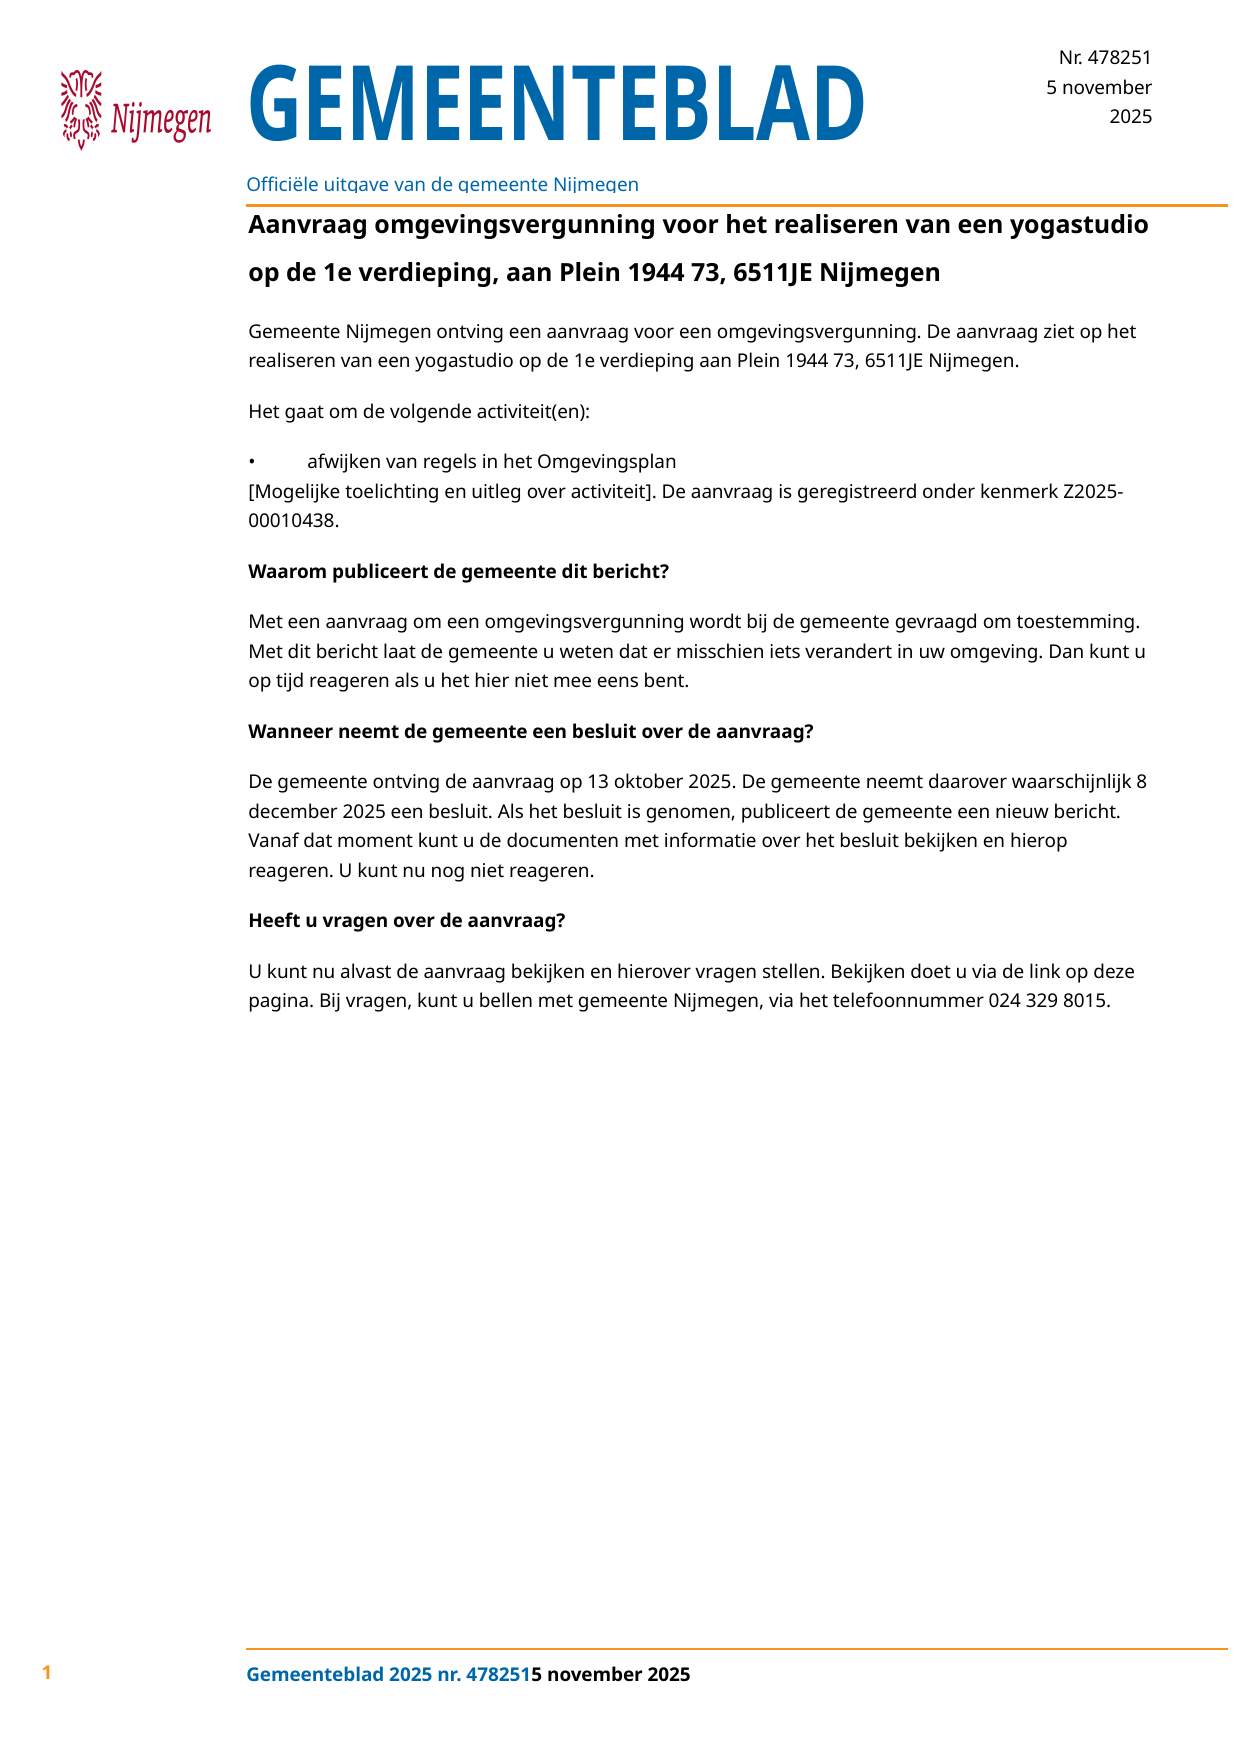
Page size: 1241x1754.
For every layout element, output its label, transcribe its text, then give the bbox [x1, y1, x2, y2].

text Aanvraag omgevingsvergunning voor het realiseren van een yogastudio op de 1e verdieping, aan Plein 1944 73, 6511JE Nijmegen [248, 207, 1152, 288]
text Gemeente Nijmegen ontving een aanvraag voor een omgevingsvergunning. De aanvraag ziet op het realiseren van een yogastudio op de 1e verdieping aan Plein 1944 73, 6511JE Nijmegen. [248, 318, 1152, 373]
text [Mogelijke toelichting en uitleg over activiteit]. De aanvraag is geregistreerd onder kenmerk Z2025-00010438. [248, 478, 1152, 533]
text Het gaat om de volgende activiteit(en): [248, 398, 1152, 424]
text Wanneer neemt de gemeente een besluit over de aanvraag? [248, 718, 1152, 744]
text Waarom publiceert de gemeente dit bericht? [248, 558, 1152, 584]
text U kunt nu alvast de aanvraag bekijken en hierover vragen stellen. Bekijken doet u via de link op deze pagina. Bij vragen, kunt u bellen met gemeente Nijmegen, via het telefoonnummer 024 329 8015. [248, 958, 1152, 1013]
text Heeft u vragen over de aanvraag? [248, 907, 1152, 933]
text Met een aanvraag om een omgevingsvergunning wordt bij de gemeente gevraagd om toestemming. Met dit bericht laat de gemeente u weten dat er misschien iets verandert in uw omgeving. Dan kunt u op tijd reageren als u het hier niet mee eens bent. [248, 608, 1152, 693]
text De gemeente ontving de aanvraag op 13 oktober 2025. De gemeente neemt daarover waarschijnlijk 8 december 2025 een besluit. Als het besluit is genomen, publiceert de gemeente een nieuw bericht. Vanaf dat moment kunt u de documenten met informatie over het besluit bekijken en hierop reageren. U kunt nu nog niet reageren. [248, 768, 1152, 883]
picture [41, 47, 231, 172]
list afwijken van regels in het Omgevingsplan [248, 448, 1152, 474]
